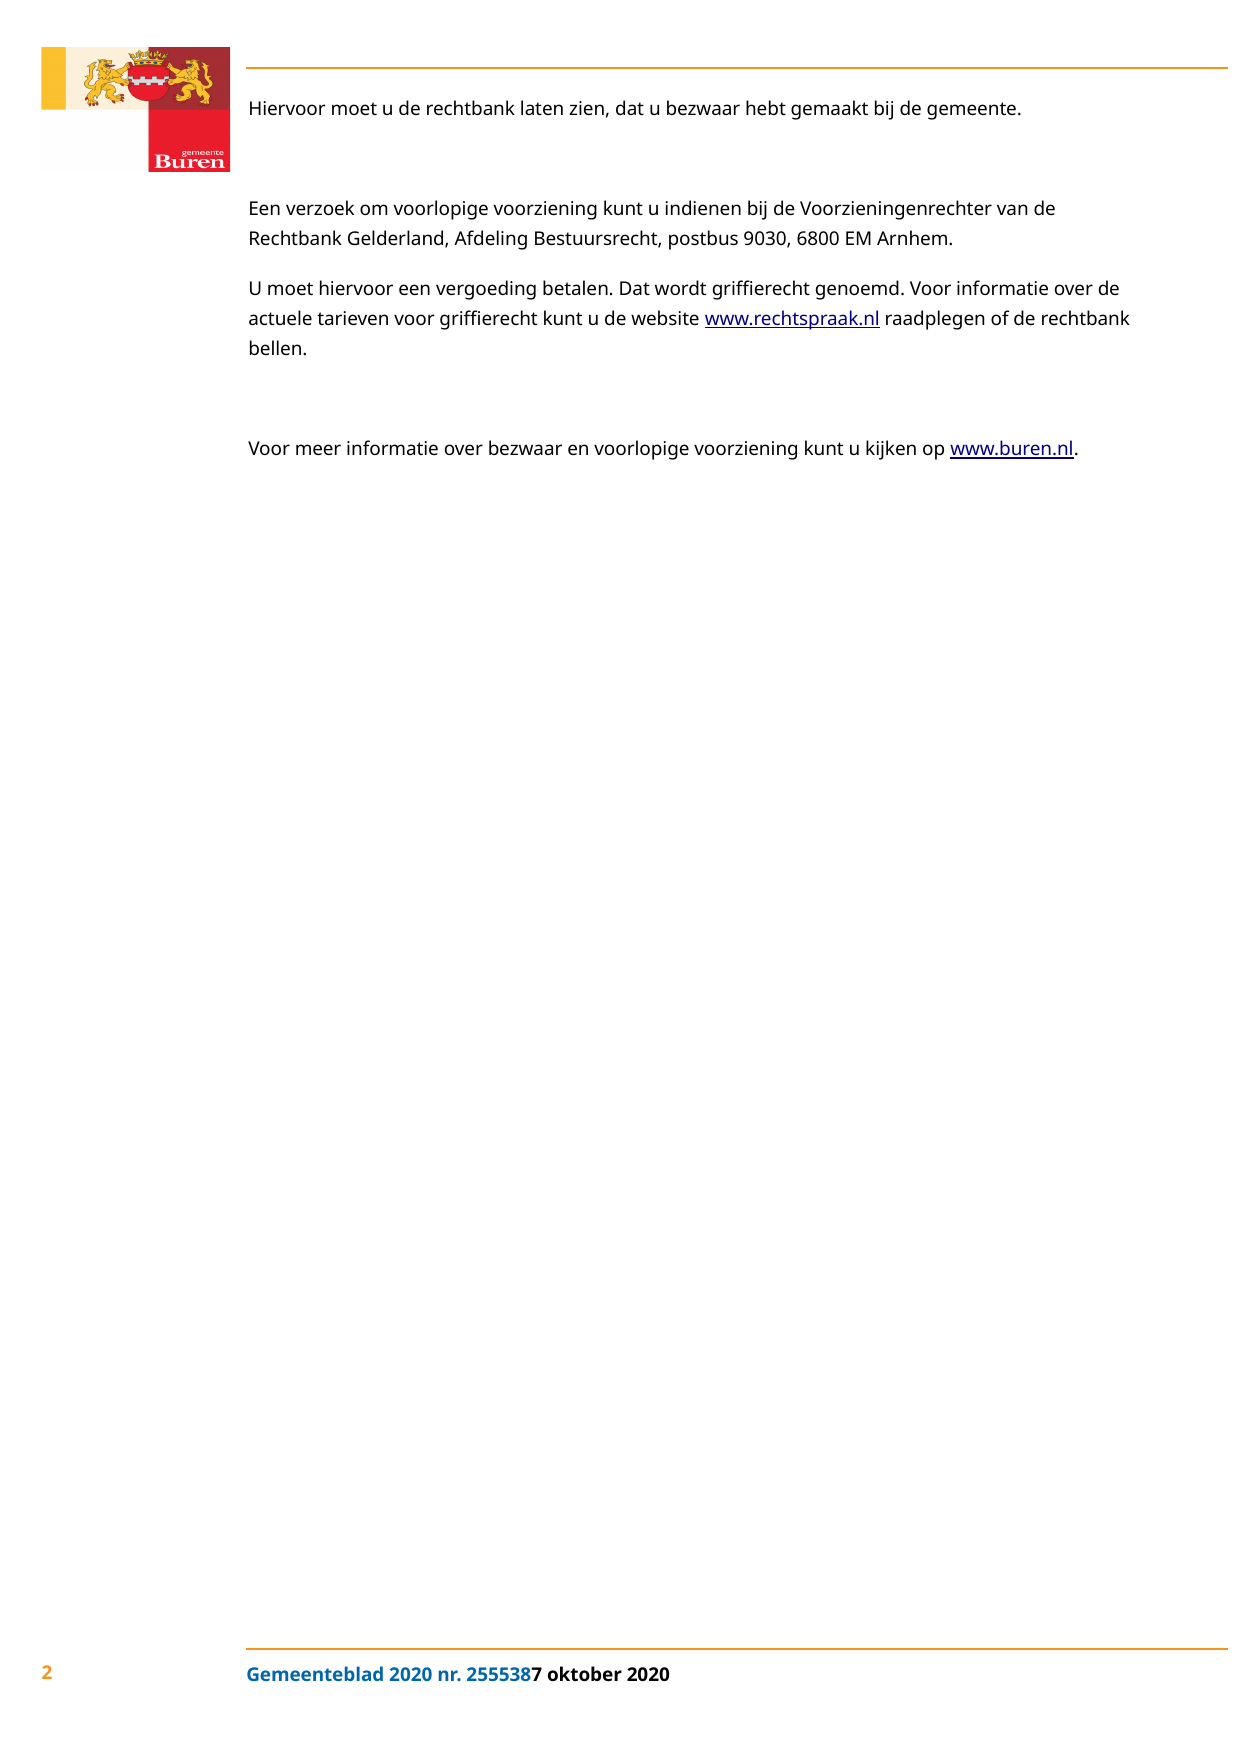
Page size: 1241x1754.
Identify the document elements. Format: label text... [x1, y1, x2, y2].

text Hiervoor moet u de rechtbank laten zien, dat u bezwaar hebt gemaakt bij de gemeente. [248, 95, 1152, 121]
text Een verzoek om voorlopige voorziening kunt u indienen bij de Voorzieningenrechter van de Rechtbank Gelderland, Afdeling Bestuursrecht, postbus 9030, 6800 EM Arnhem. [248, 196, 1152, 251]
text Voor meer informatie over bezwaar en voorlopige voorziening kunt u kijken op www.buren.nl. [248, 436, 1152, 461]
text U moet hiervoor een vergoeding betalen. Dat wordt griffierecht genoemd. Voor informatie over de actuele tarieven voor griffierecht kunt u de website www.rechtspraak.nl raadplegen of de rechtbank bellen. [248, 276, 1152, 361]
picture [41, 47, 231, 172]
